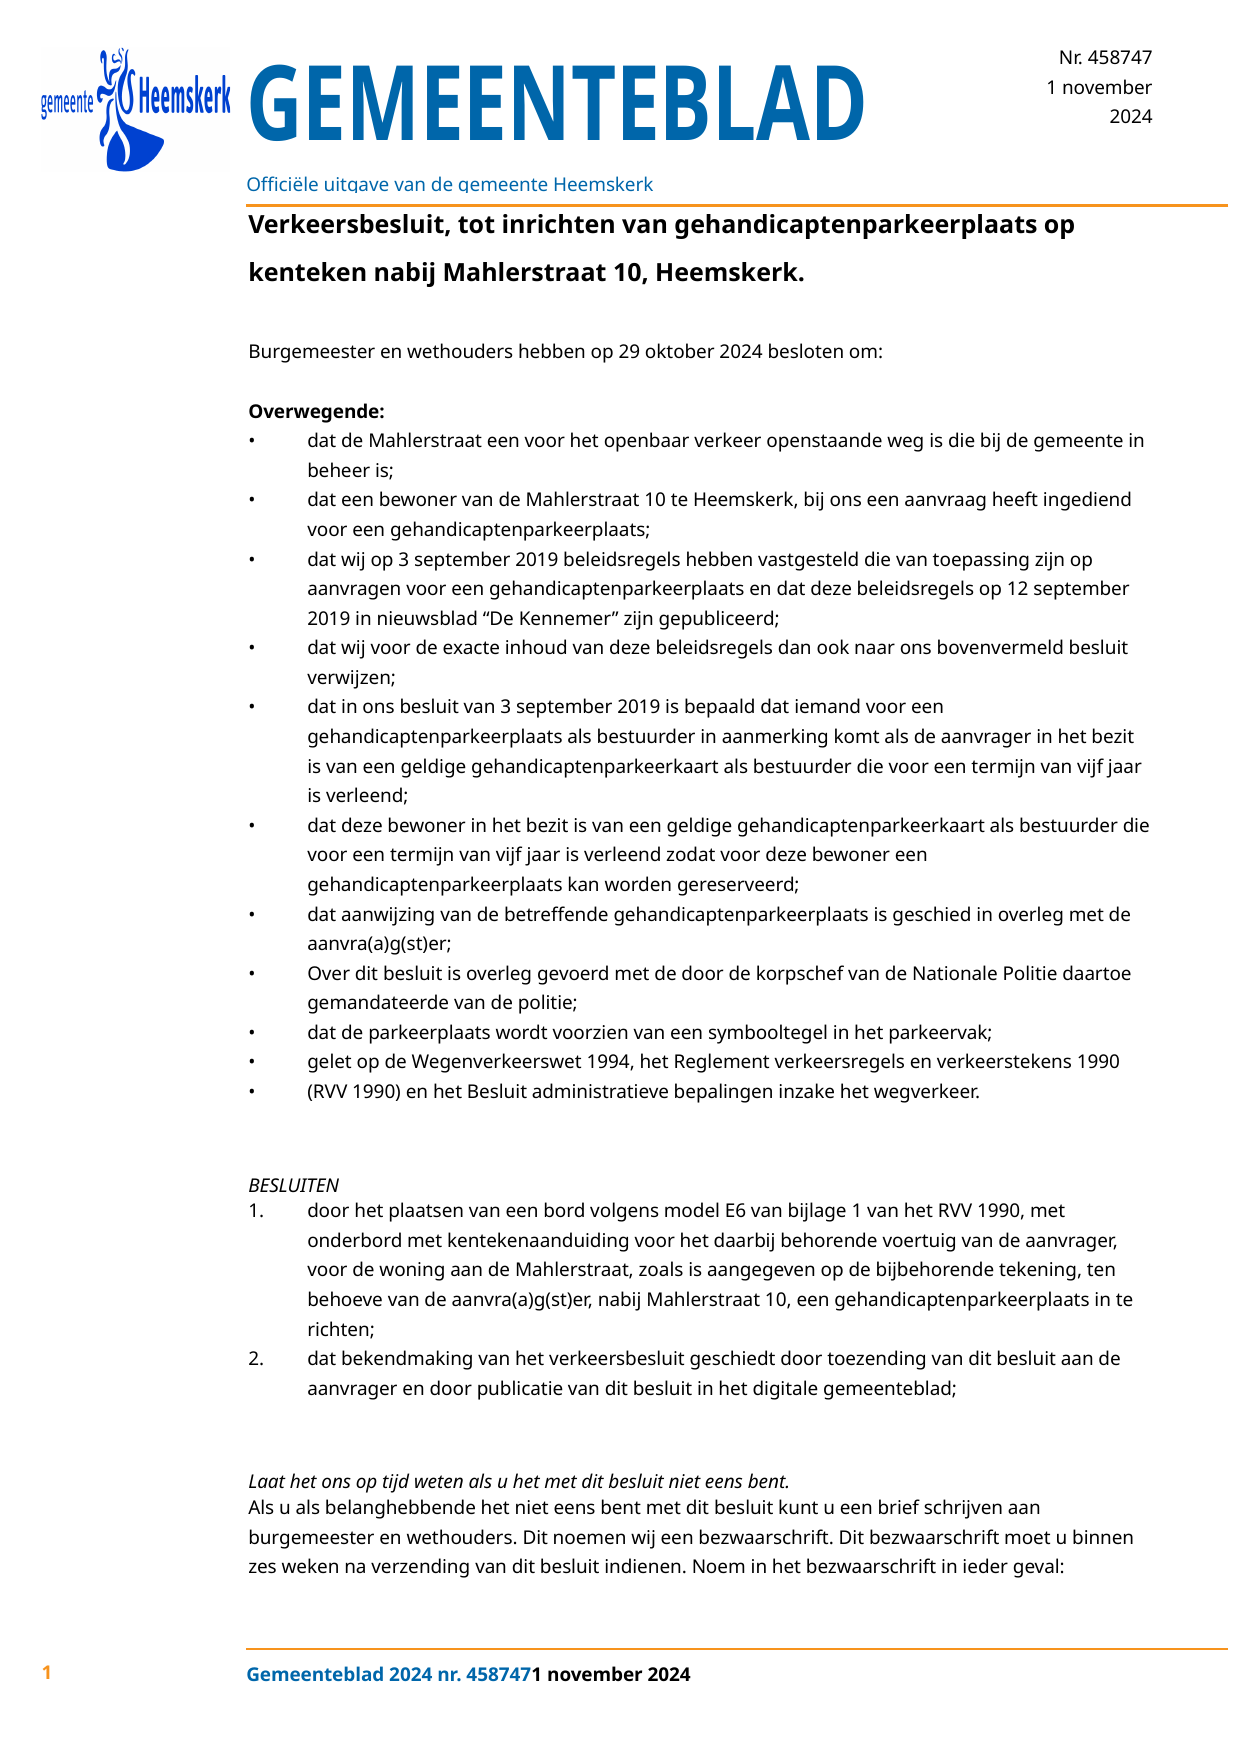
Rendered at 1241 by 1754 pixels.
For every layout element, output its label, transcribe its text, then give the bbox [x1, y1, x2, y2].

list (RVV 1990) en het Besluit administratieve bepalingen inzake het wegverkeer. [248, 1078, 1152, 1104]
list dat in ons besluit van 3 september 2019 is bepaald dat iemand voor een gehandicaptenparkeerplaats als bestuurder in aanmerking komt als de aanvrager in het bezit is van een geldige gehandicaptenparkeerkaart als bestuurder die voor een termijn van vijf jaar is verleend; [248, 694, 1152, 808]
list dat de parkeerplaats wordt voorzien van een symbooltegel in het parkeervak; [248, 1019, 1152, 1045]
text Laat het ons op tijd weten als u het met dit besluit niet eens bent. [248, 1468, 1152, 1494]
list dat wij voor de exacte inhoud van deze beleidsregels dan ook naar ons bovenvermeld besluit verwijzen; [248, 634, 1152, 690]
list dat deze bewoner in het bezit is van een geldige gehandicaptenparkeerkaart als bestuurder die voor een termijn van vijf jaar is verleend zodat voor deze bewoner een gehandicaptenparkeerplaats kan worden gereserveerd; [248, 812, 1152, 897]
list dat wij op 3 september 2019 beleidsregels hebben vastgesteld die van toepassing zijn op aanvragen voor een gehandicaptenparkeerplaats en dat deze beleidsregels op 12 september 2019 in nieuwsblad “De Kennemer” zijn gepubliceerd; [248, 546, 1152, 631]
list dat de Mahlerstraat een voor het openbaar verkeer openstaande weg is die bij de gemeente in beheer is; [248, 427, 1152, 483]
text Verkeersbesluit, tot inrichten van gehandicaptenparkeerplaats op kenteken nabij Mahlerstraat 10, Heemskerk. [248, 207, 1152, 288]
list gelet op de Wegenverkeerswet 1994, het Reglement verkeersregels en verkeerstekens 1990 [248, 1049, 1152, 1074]
picture [41, 47, 231, 172]
list dat aanwijzing van de betreffende gehandicaptenparkeerplaats is geschied in overleg met de aanvra(a)g(st)er; [248, 901, 1152, 956]
text Als u als belanghebbende het niet eens bent met dit besluit kunt u een brief schrijven aan burgemeester en wethouders. Dit noemen wij een bezwaarschrift. Dit bezwaarschrift moet u binnen zes weken na verzending van dit besluit indienen. Noem in het bezwaarschrift in ieder geval: [248, 1494, 1152, 1579]
list dat een bewoner van de Mahlerstraat 10 te Heemskerk, bij ons een aanvraag heeft ingediend voor een gehandicaptenparkeerplaats; [248, 487, 1152, 542]
text Overwegende: [248, 398, 1152, 423]
text BESLUITEN [248, 1172, 1152, 1197]
list door het plaatsen van een bord volgens model E6 van bijlage 1 van het RVV 1990, met onderbord met kentekenaanduiding voor het daarbij behorende voertuig van de aanvrager, voor de woning aan de Mahlerstraat, zoals is aangegeven op de bijbehorende tekening, ten behoeve van de aanvra(a)g(st)er, nabij Mahlerstraat 10, een gehandicaptenparkeerplaats in te richten; [248, 1197, 1152, 1342]
text Burgemeester en wethouders hebben op 29 oktober 2024 besloten om: [248, 339, 1152, 364]
list Over dit besluit is overleg gevoerd met de door de korpschef van de Nationale Politie daartoe gemandateerde van de politie; [248, 960, 1152, 1015]
list dat bekendmaking van het verkeersbesluit geschiedt door toezending van dit besluit aan de aanvrager en door publicatie van dit besluit in het digitale gemeenteblad; [248, 1345, 1152, 1401]
